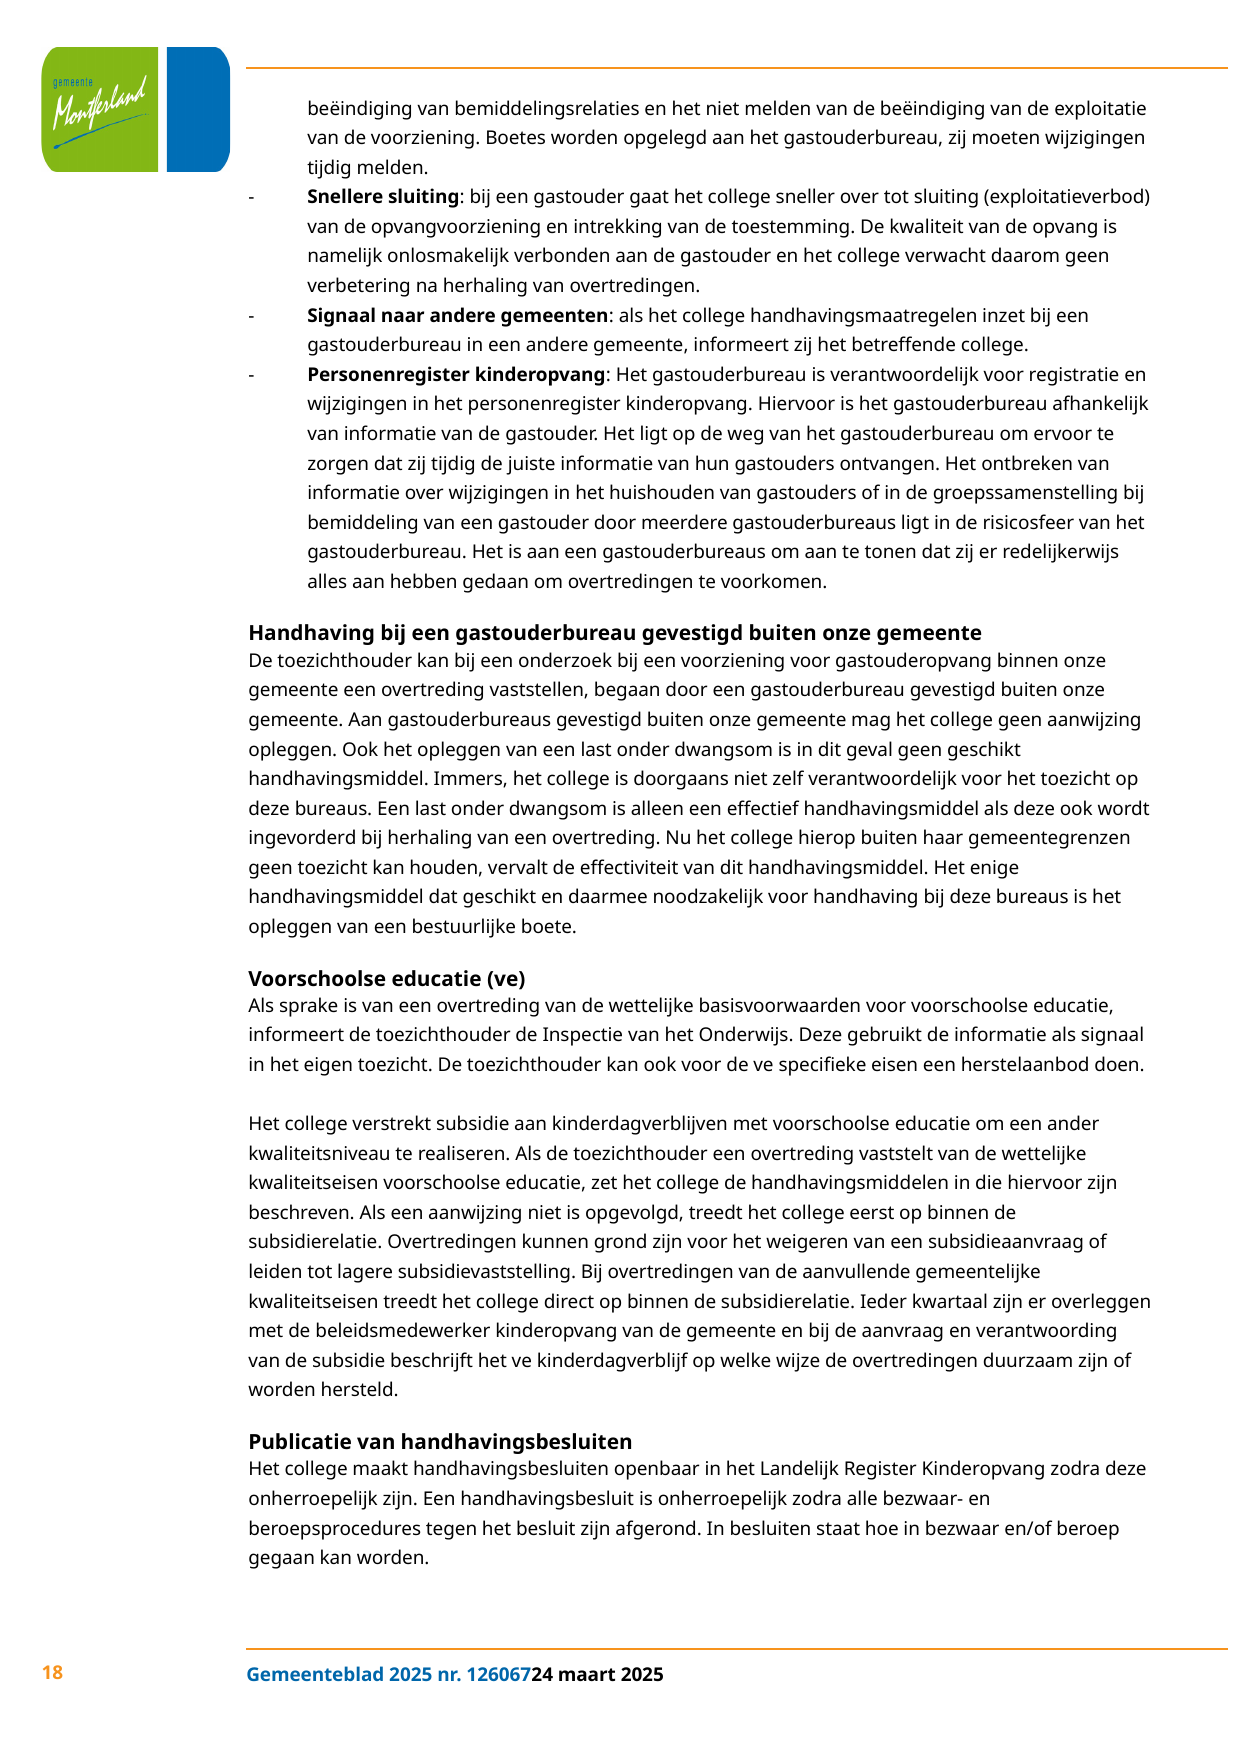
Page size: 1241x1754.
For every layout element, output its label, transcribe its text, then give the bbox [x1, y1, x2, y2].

list Signaal naar andere gemeenten: als het college handhavingsmaatregelen inzet bij een gastouderbureau in een andere gemeente, informeert zij het betreffende college. [248, 302, 1152, 357]
text Voorschoolse educatie (ve) [248, 964, 1152, 992]
list beëindiging van bemiddelingsrelaties en het niet melden van de beëindiging van de exploitatie van de voorziening. Boetes worden opgelegd aan het gastouderbureau, zij moeten wijzigingen tijdig melden. [248, 95, 1152, 180]
text Het college verstrekt subsidie aan kinderdagverblijven met voorschoolse educatie om een ander kwaliteitsniveau te realiseren. Als de toezichthouder een overtreding vaststelt van de wettelijke kwaliteitseisen voorschoolse educatie, zet het college de handhavingsmiddelen in die hiervoor zijn beschreven. Als een aanwijzing niet is opgevolgd, treedt het college eerst op binnen de subsidierelatie. Overtredingen kunnen grond zijn voor het weigeren van een subsidieaanvraag of leiden tot lagere subsidievaststelling. Bij overtredingen van de aanvullende gemeentelijke kwaliteitseisen treedt het college direct op binnen de subsidierelatie. Ieder kwartaal zijn er overleggen met de beleidsmedewerker kinderopvang van de gemeente en bij de aanvraag en verantwoording van de subsidie beschrijft het ve kinderdagverblijf op welke wijze de overtredingen duurzaam zijn of worden hersteld. [248, 1110, 1152, 1402]
list Snellere sluiting: bij een gastouder gaat het college sneller over tot sluiting (exploitatieverbod) van de opvangvoorziening en intrekking van de toestemming. De kwaliteit van de opvang is namelijk onlosmakelijk verbonden aan de gastouder en het college verwacht daarom geen verbetering na herhaling van overtredingen. [248, 183, 1152, 298]
picture [41, 47, 231, 172]
text Het college maakt handhavingsbesluiten openbaar in het Landelijk Register Kinderopvang zodra deze onherroepelijk zijn. Een handhavingsbesluit is onherroepelijk zodra alle bezwaar- en beroepsprocedures tegen het besluit zijn afgerond. In besluiten staat hoe in bezwaar en/of beroep gegaan kan worden. [248, 1456, 1152, 1570]
text De toezichthouder kan bij een onderzoek bij een voorziening voor gastouderopvang binnen onze gemeente een overtreding vaststellen, begaan door een gastouderbureau gevestigd buiten onze gemeente. Aan gastouderbureaus gevestigd buiten onze gemeente mag het college geen aanwijzing opleggen. Ook het opleggen van een last onder dwangsom is in dit geval geen geschikt handhavingsmiddel. Immers, het college is doorgaans niet zelf verantwoordelijk voor het toezicht op deze bureaus. Een last onder dwangsom is alleen een effectief handhavingsmiddel als deze ook wordt ingevorderd bij herhaling van een overtreding. Nu het college hierop buiten haar gemeentegrenzen geen toezicht kan houden, vervalt de effectiviteit van dit handhavingsmiddel. Het enige handhavingsmiddel dat geschikt en daarmee noodzakelijk voor handhaving bij deze bureaus is het opleggen van een bestuurlijke boete. [248, 647, 1152, 939]
text Handhaving bij een gastouderbureau gevestigd buiten onze gemeente [248, 618, 1152, 647]
text Publicatie van handhavingsbesluiten [248, 1427, 1152, 1456]
text Als sprake is van een overtreding van de wettelijke basisvoorwaarden voor voorschoolse educatie, informeert de toezichthouder de Inspectie van het Onderwijs. Deze gebruikt de informatie als signaal in het eigen toezicht. De toezichthouder kan ook voor de ve specifieke eisen een herstelaanbod doen. [248, 992, 1152, 1077]
list Personenregister kinderopvang: Het gastouderbureau is verantwoordelijk voor registratie en wijzigingen in het personenregister kinderopvang. Hiervoor is het gastouderbureau afhankelijk van informatie van de gastouder. Het ligt op de weg van het gastouderbureau om ervoor te zorgen dat zij tijdig de juiste informatie van hun gastouders ontvangen. Het ontbreken van informatie over wijzigingen in het huishouden van gastouders of in de groepssamenstelling bij bemiddeling van een gastouder door meerdere gastouderbureaus ligt in de risicosfeer van het gastouderbureau. Het is aan een gastouderbureaus om aan te tonen dat zij er redelijkerwijs alles aan hebben gedaan om overtredingen te voorkomen. [248, 361, 1152, 594]
